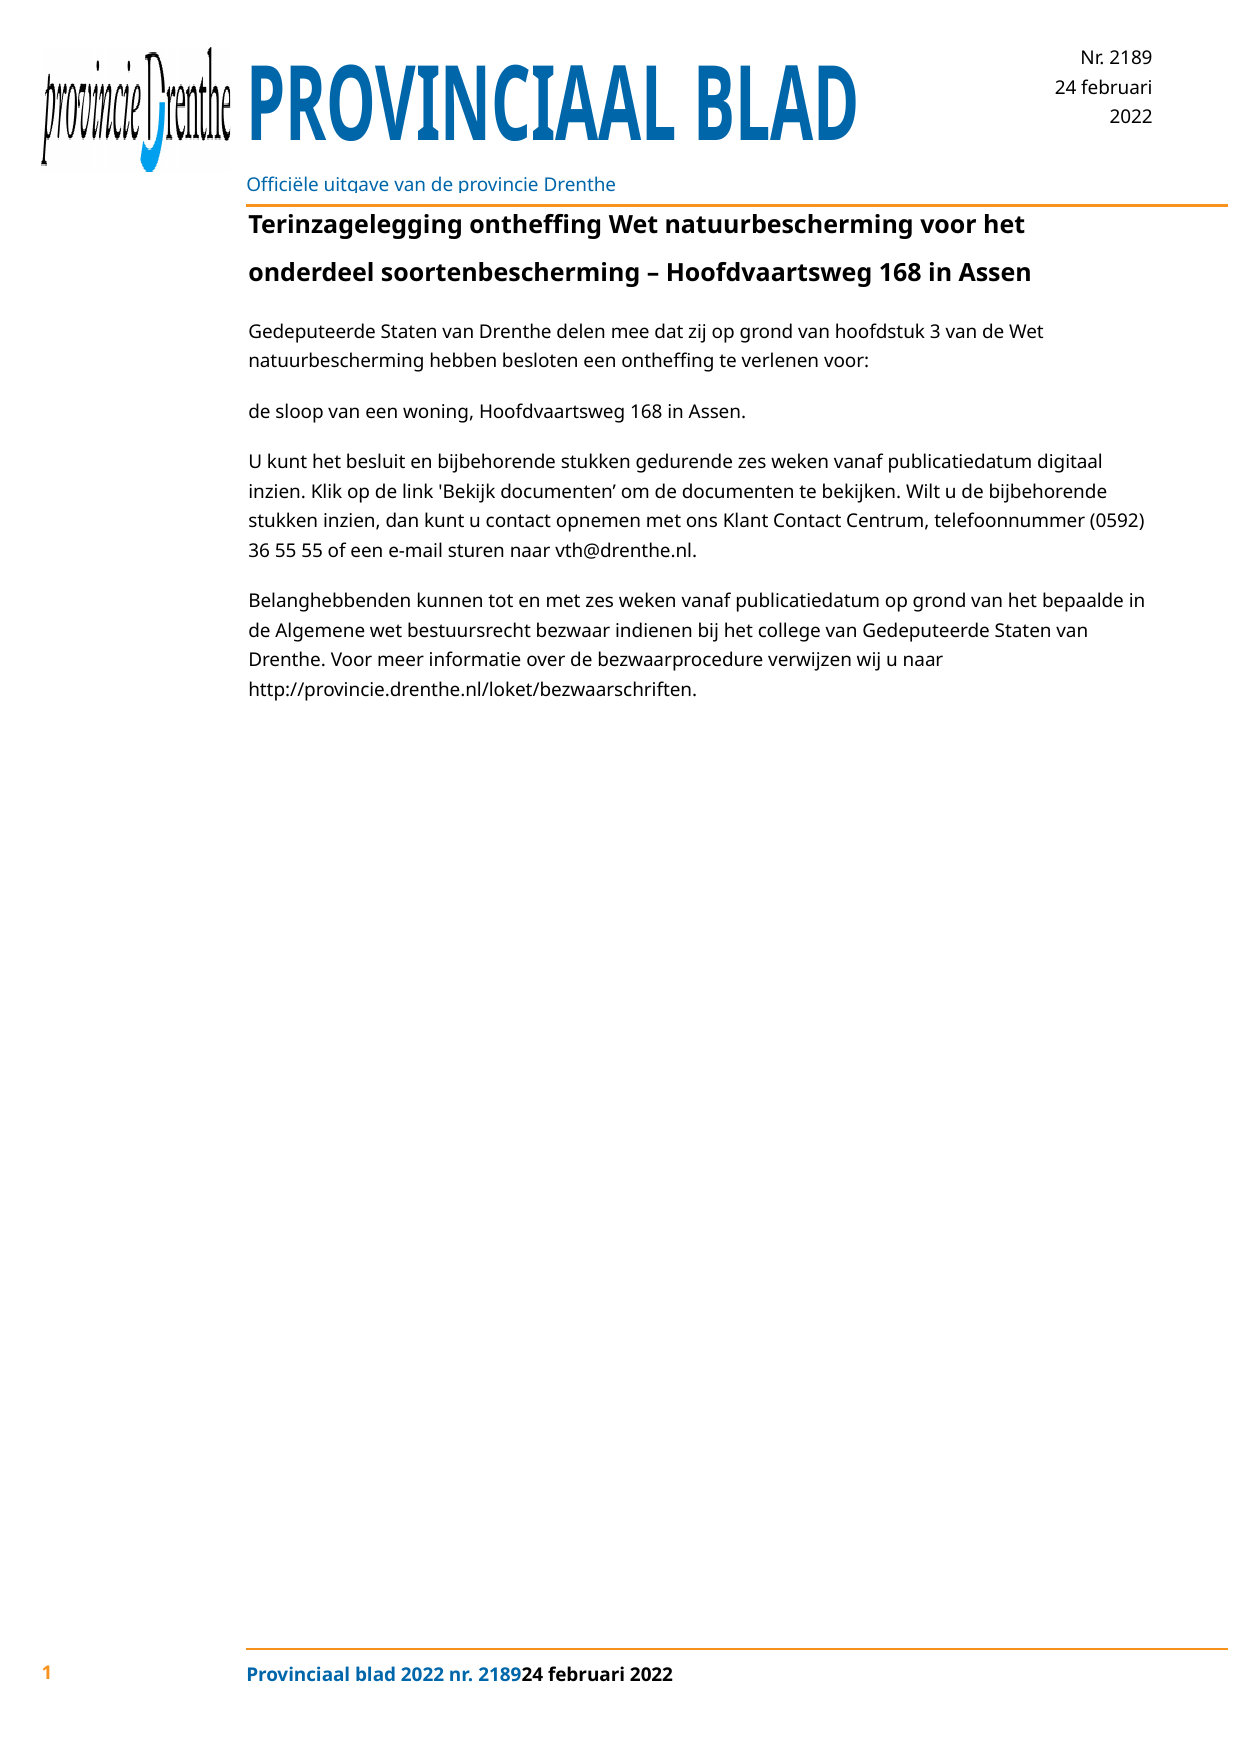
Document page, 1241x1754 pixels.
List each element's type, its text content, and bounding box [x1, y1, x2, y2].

picture [41, 47, 231, 172]
text Terinzagelegging ontheffing Wet natuurbescherming voor het onderdeel soortenbescherming – Hoofdvaartsweg 168 in Assen [248, 207, 1152, 288]
text Belanghebbenden kunnen tot en met zes weken vanaf publicatiedatum op grond van het bepaalde in de Algemene wet bestuursrecht bezwaar indienen bij het college van Gedeputeerde Staten van Drenthe. Voor meer informatie over de bezwaarprocedure verwijzen wij u naar http://provincie.drenthe.nl/loket/bezwaarschriften. [248, 587, 1152, 702]
text de sloop van een woning, Hoofdvaartsweg 168 in Assen. [248, 398, 1152, 424]
text U kunt het besluit en bijbehorende stukken gedurende zes weken vanaf publicatiedatum digitaal inzien. Klik op de link 'Bekijk documenten’ om de documenten te bekijken. Wilt u de bijbehorende stukken inzien, dan kunt u contact opnemen met ons Klant Contact Centrum, telefoonnummer (0592) 36 55 55 of een e-mail sturen naar vth@drenthe.nl. [248, 448, 1152, 563]
text Gedeputeerde Staten van Drenthe delen mee dat zij op grond van hoofdstuk 3 van de Wet natuurbescherming hebben besloten een ontheffing te verlenen voor: [248, 318, 1152, 373]
